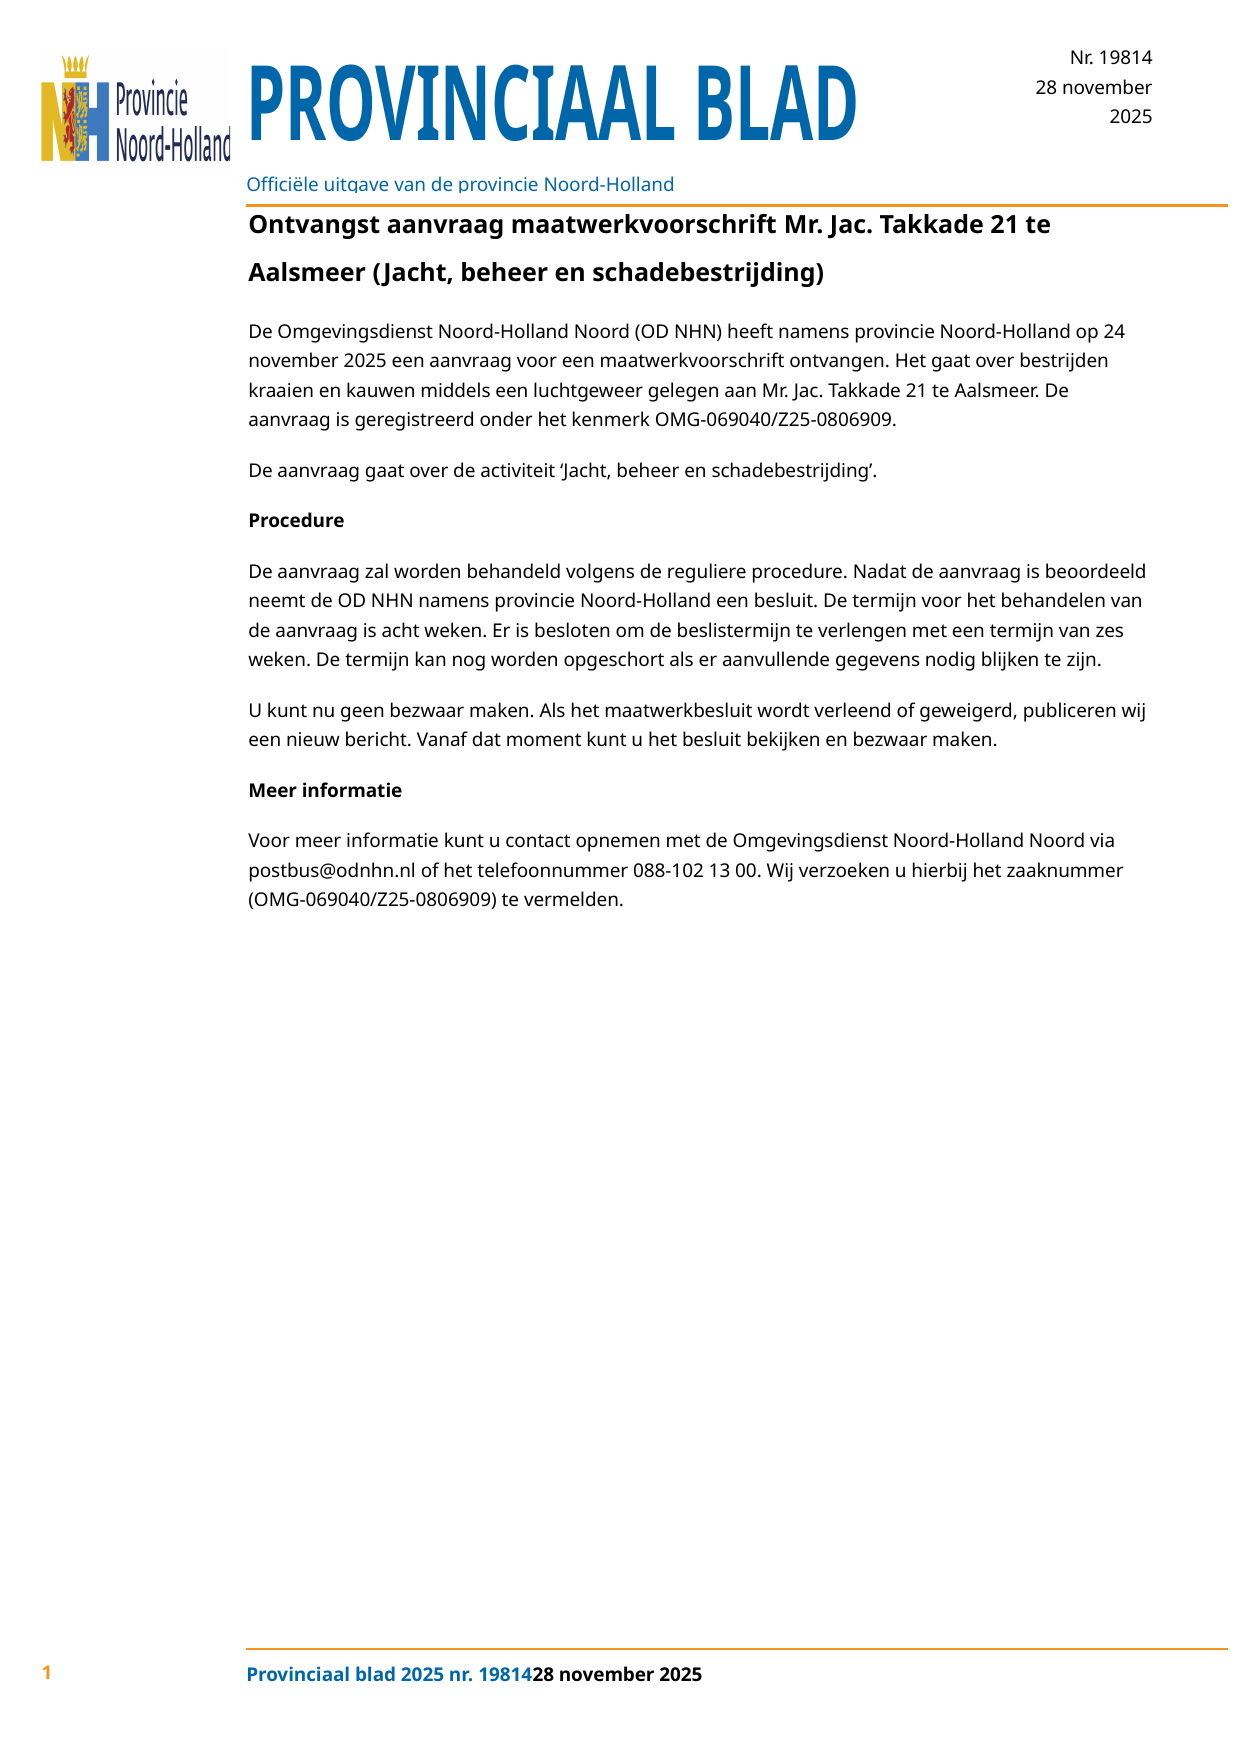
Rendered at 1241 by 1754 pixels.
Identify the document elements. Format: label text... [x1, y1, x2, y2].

picture [41, 47, 231, 172]
text Ontvangst aanvraag maatwerkvoorschrift Mr. Jac. Takkade 21 te Aalsmeer (Jacht, beheer en schadebestrijding) [248, 207, 1152, 288]
text Meer informatie [248, 777, 1152, 803]
text De Omgevingsdienst Noord-Holland Noord (OD NHN) heeft namens provincie Noord-Holland op 24 november 2025 een aanvraag voor een maatwerkvoorschrift ontvangen. Het gaat over bestrijden kraaien en kauwen middels een luchtgeweer gelegen aan Mr. Jac. Takkade 21 te Aalsmeer. De aanvraag is geregistreerd onder het kenmerk OMG-069040/Z25-0806909. [248, 318, 1152, 432]
text U kunt nu geen bezwaar maken. Als het maatwerkbesluit wordt verleend of geweigerd, publiceren wij een nieuw bericht. Vanaf dat moment kunt u het besluit bekijken en bezwaar maken. [248, 697, 1152, 752]
text De aanvraag zal worden behandeld volgens de reguliere procedure. Nadat de aanvraag is beoordeeld neemt de OD NHN namens provincie Noord-Holland een besluit. De termijn voor het behandelen van de aanvraag is acht weken. Er is besloten om de beslistermijn te verlengen met een termijn van zes weken. De termijn kan nog worden opgeschort als er aanvullende gegevens nodig blijken te zijn. [248, 558, 1152, 672]
text Voor meer informatie kunt u contact opnemen met de Omgevingsdienst Noord-Holland Noord via postbus@odnhn.nl of het telefoonnummer 088-102 13 00. Wij verzoeken u hierbij het zaaknummer (OMG-069040/Z25-0806909) te vermelden. [248, 827, 1152, 912]
text Procedure [248, 507, 1152, 533]
text De aanvraag gaat over de activiteit ‘Jacht, beheer en schadebestrijding’. [248, 457, 1152, 483]
